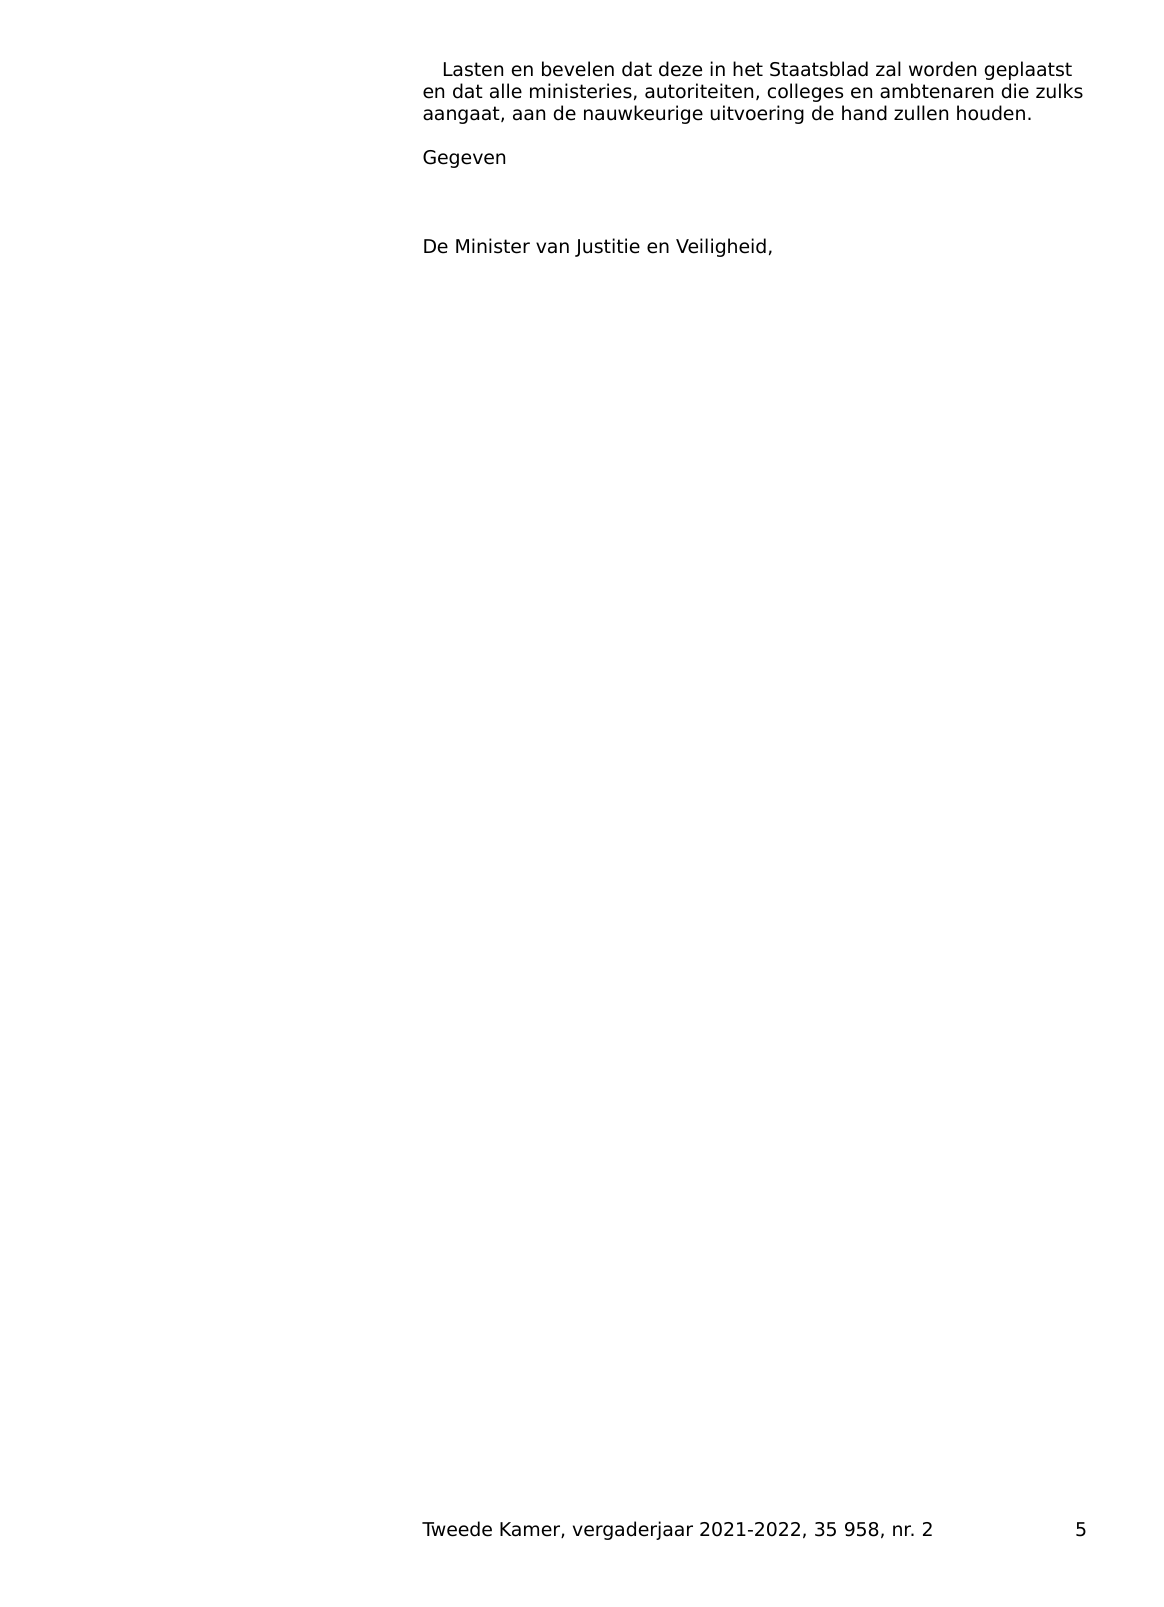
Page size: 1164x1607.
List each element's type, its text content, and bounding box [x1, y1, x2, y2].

text De Minister van Justitie en Veiligheid, [422, 236, 1087, 258]
text Gegeven [422, 147, 1087, 169]
text Lasten en bevelen dat deze in het Staatsblad zal worden geplaatst en dat alle ministeries, autoriteiten, colleges en ambtenaren die zulks aangaat, aan de nauwkeurige uitvoering de hand zullen houden. [422, 59, 1087, 125]
